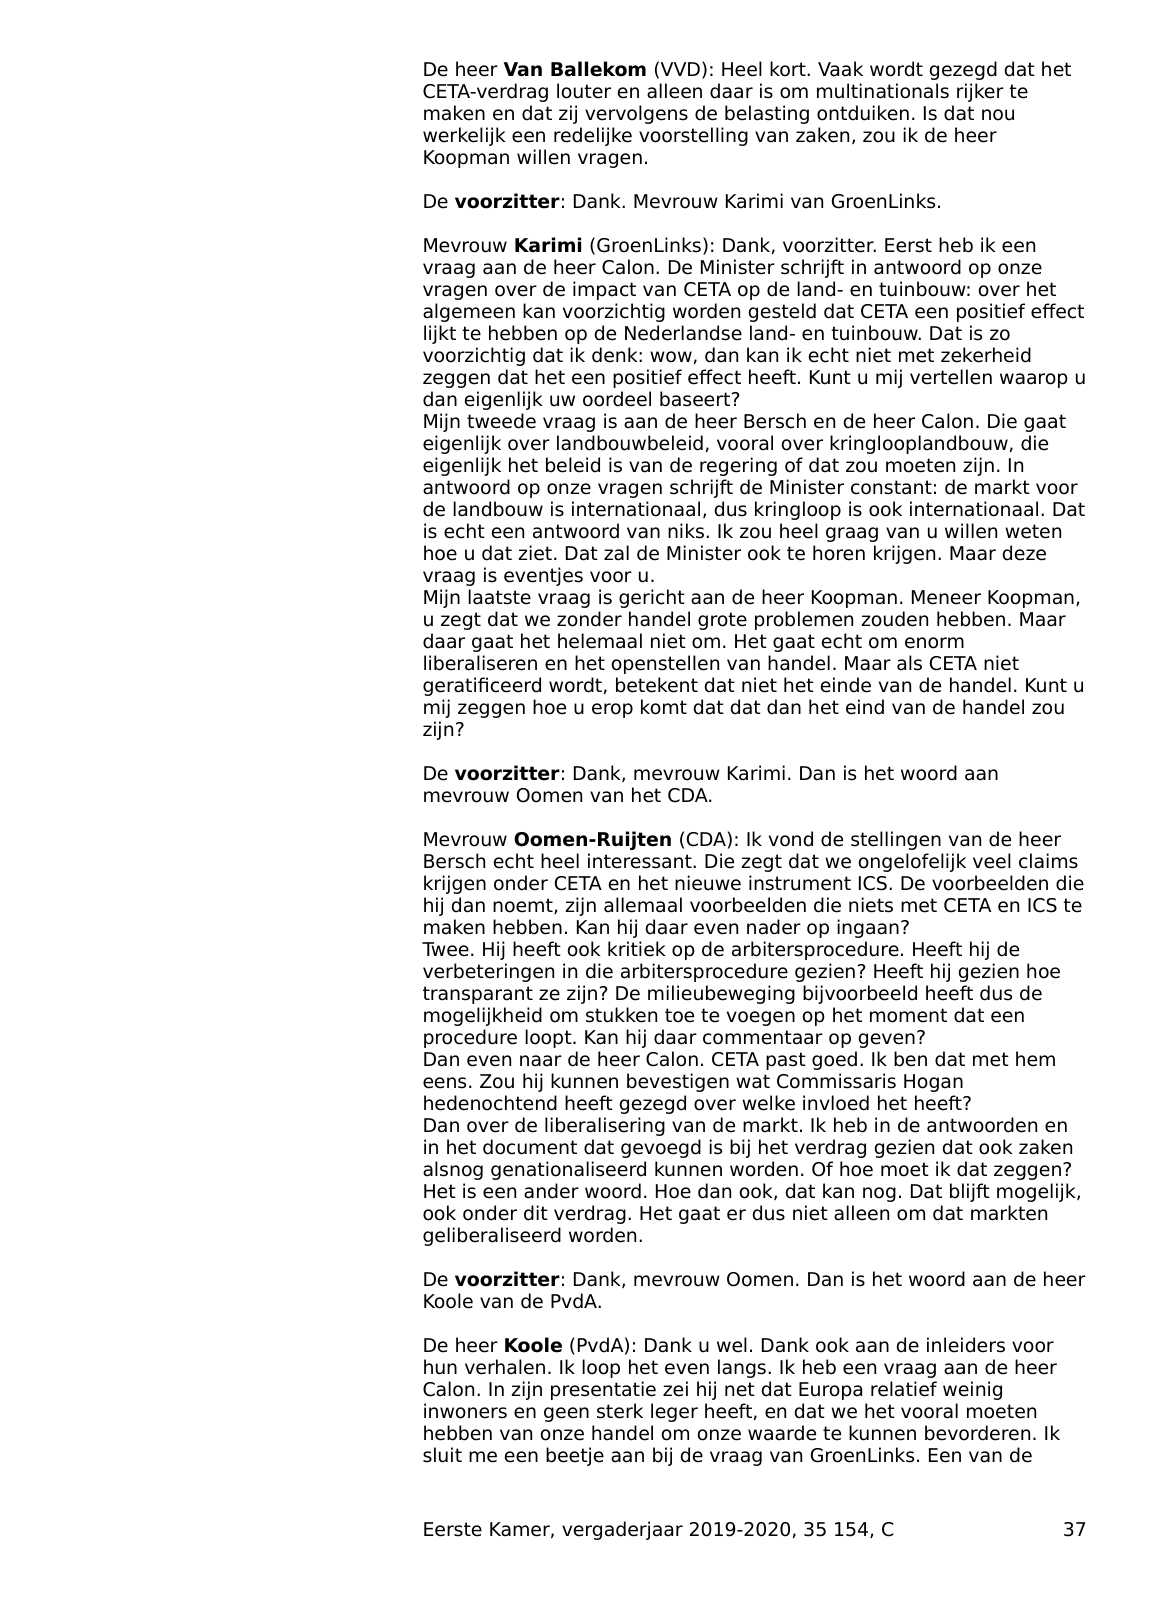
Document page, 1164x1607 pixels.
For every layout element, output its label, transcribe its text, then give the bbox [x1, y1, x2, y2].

text Mevrouw Oomen-Ruijten (CDA): Ik vond de stellingen van de heer Bersch echt heel interessant. Die zegt dat we ongelofelijk veel claims krijgen onder CETA en het nieuwe instrument ICS. De voorbeelden die hij dan noemt, zijn allemaal voorbeelden die niets met CETA en ICS te maken hebben. Kan hij daar even nader op ingaan? [422, 829, 1087, 939]
text Mevrouw Karimi (GroenLinks): Dank, voorzitter. Eerst heb ik een vraag aan de heer Calon. De Minister schrijft in antwoord op onze vragen over de impact van CETA op de land- en tuinbouw: over het algemeen kan voorzichtig worden gesteld dat CETA een positief effect lijkt te hebben op de Nederlandse land- en tuinbouw. Dat is zo voorzichtig dat ik denk: wow, dan kan ik echt niet met zekerheid zeggen dat het een positief effect heeft. Kunt u mij vertellen waarop u dan eigenlijk uw oordeel baseert? [422, 235, 1087, 411]
text Dan even naar de heer Calon. CETA past goed. Ik ben dat met hem eens. Zou hij kunnen bevestigen wat Commissaris Hogan hedenochtend heeft gezegd over welke invloed het heeft? [422, 1049, 1087, 1115]
text De heer Van Ballekom (VVD): Heel kort. Vaak wordt gezegd dat het CETA-verdrag louter en alleen daar is om multinationals rijker te maken en dat zij vervolgens de belasting ontduiken. Is dat nou werkelijk een redelijke voorstelling van zaken, zou ik de heer Koopman willen vragen. [422, 59, 1087, 169]
text De heer Koole (PvdA): Dank u wel. Dank ook aan de inleiders voor hun verhalen. Ik loop het even langs. Ik heb een vraag aan de heer Calon. In zijn presentatie zei hij net dat Europa relatief weinig inwoners en geen sterk leger heeft, en dat we het vooral moeten hebben van onze handel om onze waarde te kunnen bevorderen. Ik sluit me een beetje aan bij de vraag van GroenLinks. Een van de [422, 1335, 1087, 1467]
text Dan over de liberalisering van de markt. Ik heb in de antwoorden en in het document dat gevoegd is bij het verdrag gezien dat ook zaken alsnog genationaliseerd kunnen worden. Of hoe moet ik dat zeggen? Het is een ander woord. Hoe dan ook, dat kan nog. Dat blijft mogelijk, ook onder dit verdrag. Het gaat er dus niet alleen om dat markten geliberaliseerd worden. [422, 1115, 1087, 1247]
text De voorzitter: Dank, mevrouw Karimi. Dan is het woord aan mevrouw Oomen van het CDA. [422, 763, 1087, 807]
text Twee. Hij heeft ook kritiek op de arbitersprocedure. Heeft hij de verbeteringen in die arbitersprocedure gezien? Heeft hij gezien hoe transparant ze zijn? De milieubeweging bijvoorbeeld heeft dus de mogelijkheid om stukken toe te voegen op het moment dat een procedure loopt. Kan hij daar commentaar op geven? [422, 939, 1087, 1049]
text Mijn laatste vraag is gericht aan de heer Koopman. Meneer Koopman, u zegt dat we zonder handel grote problemen zouden hebben. Maar daar gaat het helemaal niet om. Het gaat echt om enorm liberaliseren en het openstellen van handel. Maar als CETA niet geratificeerd wordt, betekent dat niet het einde van de handel. Kunt u mij zeggen hoe u erop komt dat dat dan het eind van de handel zou zijn? [422, 587, 1087, 741]
text Mijn tweede vraag is aan de heer Bersch en de heer Calon. Die gaat eigenlijk over landbouwbeleid, vooral over kringlooplandbouw, die eigenlijk het beleid is van de regering of dat zou moeten zijn. In antwoord op onze vragen schrijft de Minister constant: de markt voor de landbouw is internationaal, dus kringloop is ook internationaal. Dat is echt een antwoord van niks. Ik zou heel graag van u willen weten hoe u dat ziet. Dat zal de Minister ook te horen krijgen. Maar deze vraag is eventjes voor u. [422, 411, 1087, 587]
text De voorzitter: Dank. Mevrouw Karimi van GroenLinks. [422, 191, 1087, 213]
text De voorzitter: Dank, mevrouw Oomen. Dan is het woord aan de heer Koole van de PvdA. [422, 1269, 1087, 1313]
